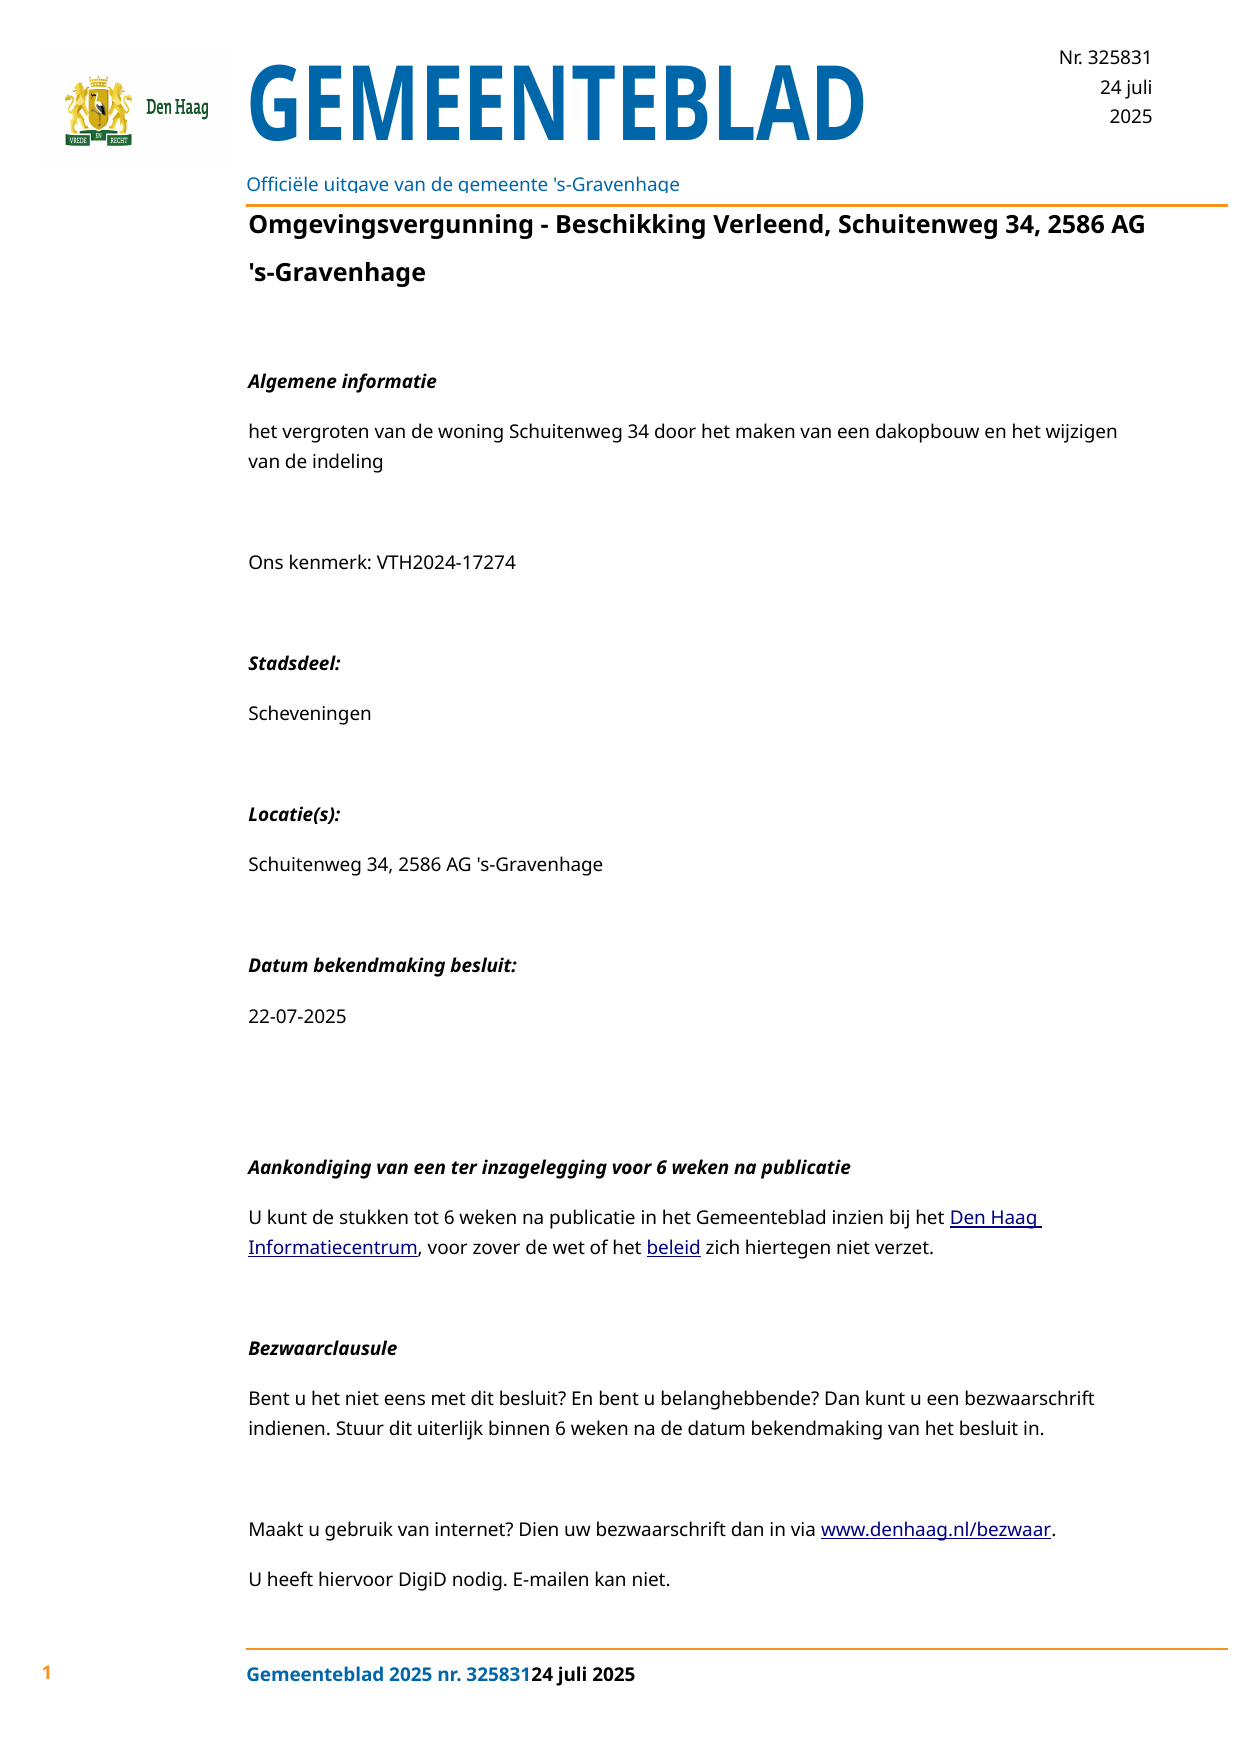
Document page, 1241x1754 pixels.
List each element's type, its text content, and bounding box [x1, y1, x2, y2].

text 22-07-2025 [248, 1003, 1152, 1029]
text Schuitenweg 34, 2586 AG 's-Gravenhage [248, 852, 1152, 877]
text Algemene informatie [248, 368, 1152, 394]
text U heeft hiervoor DigiD nodig. E-mailen kan niet. [248, 1566, 1152, 1592]
text Locatie(s): [248, 801, 1152, 827]
text U kunt de stukken tot 6 weken na publicatie in het Gemeenteblad inzien bij het Den Haag Informatiecentrum, voor zover de wet of het beleid zich hiertegen niet verzet. [248, 1204, 1152, 1260]
text Bezwaarclausule [248, 1335, 1152, 1361]
text Bent u het niet eens met dit besluit? En bent u belanghebbende? Dan kunt u een bezwaarschrift indienen. Stuur dit uiterlijk binnen 6 weken na de datum bekendmaking van het besluit in. [248, 1385, 1152, 1441]
text Scheveningen [248, 700, 1152, 726]
text Omgevingsvergunning - Beschikking Verleend, Schuitenweg 34, 2586 AG 's-Gravenhage [248, 207, 1152, 288]
text het vergroten van de woning Schuitenweg 34 door het maken van een dakopbouw en het wijzigen van de indeling [248, 419, 1152, 474]
text Datum bekendmaking besluit: [248, 952, 1152, 978]
picture [41, 47, 231, 172]
text Stadsdeel: [248, 650, 1152, 676]
text Maakt u gebruik van internet? Dien uw bezwaarschrift dan in via www.denhaag.nl/bezwaar. [248, 1516, 1152, 1542]
text Aankondiging van een ter inzagelegging voor 6 weken na publicatie [248, 1154, 1152, 1180]
text Ons kenmerk: VTH2024-17274 [248, 549, 1152, 575]
